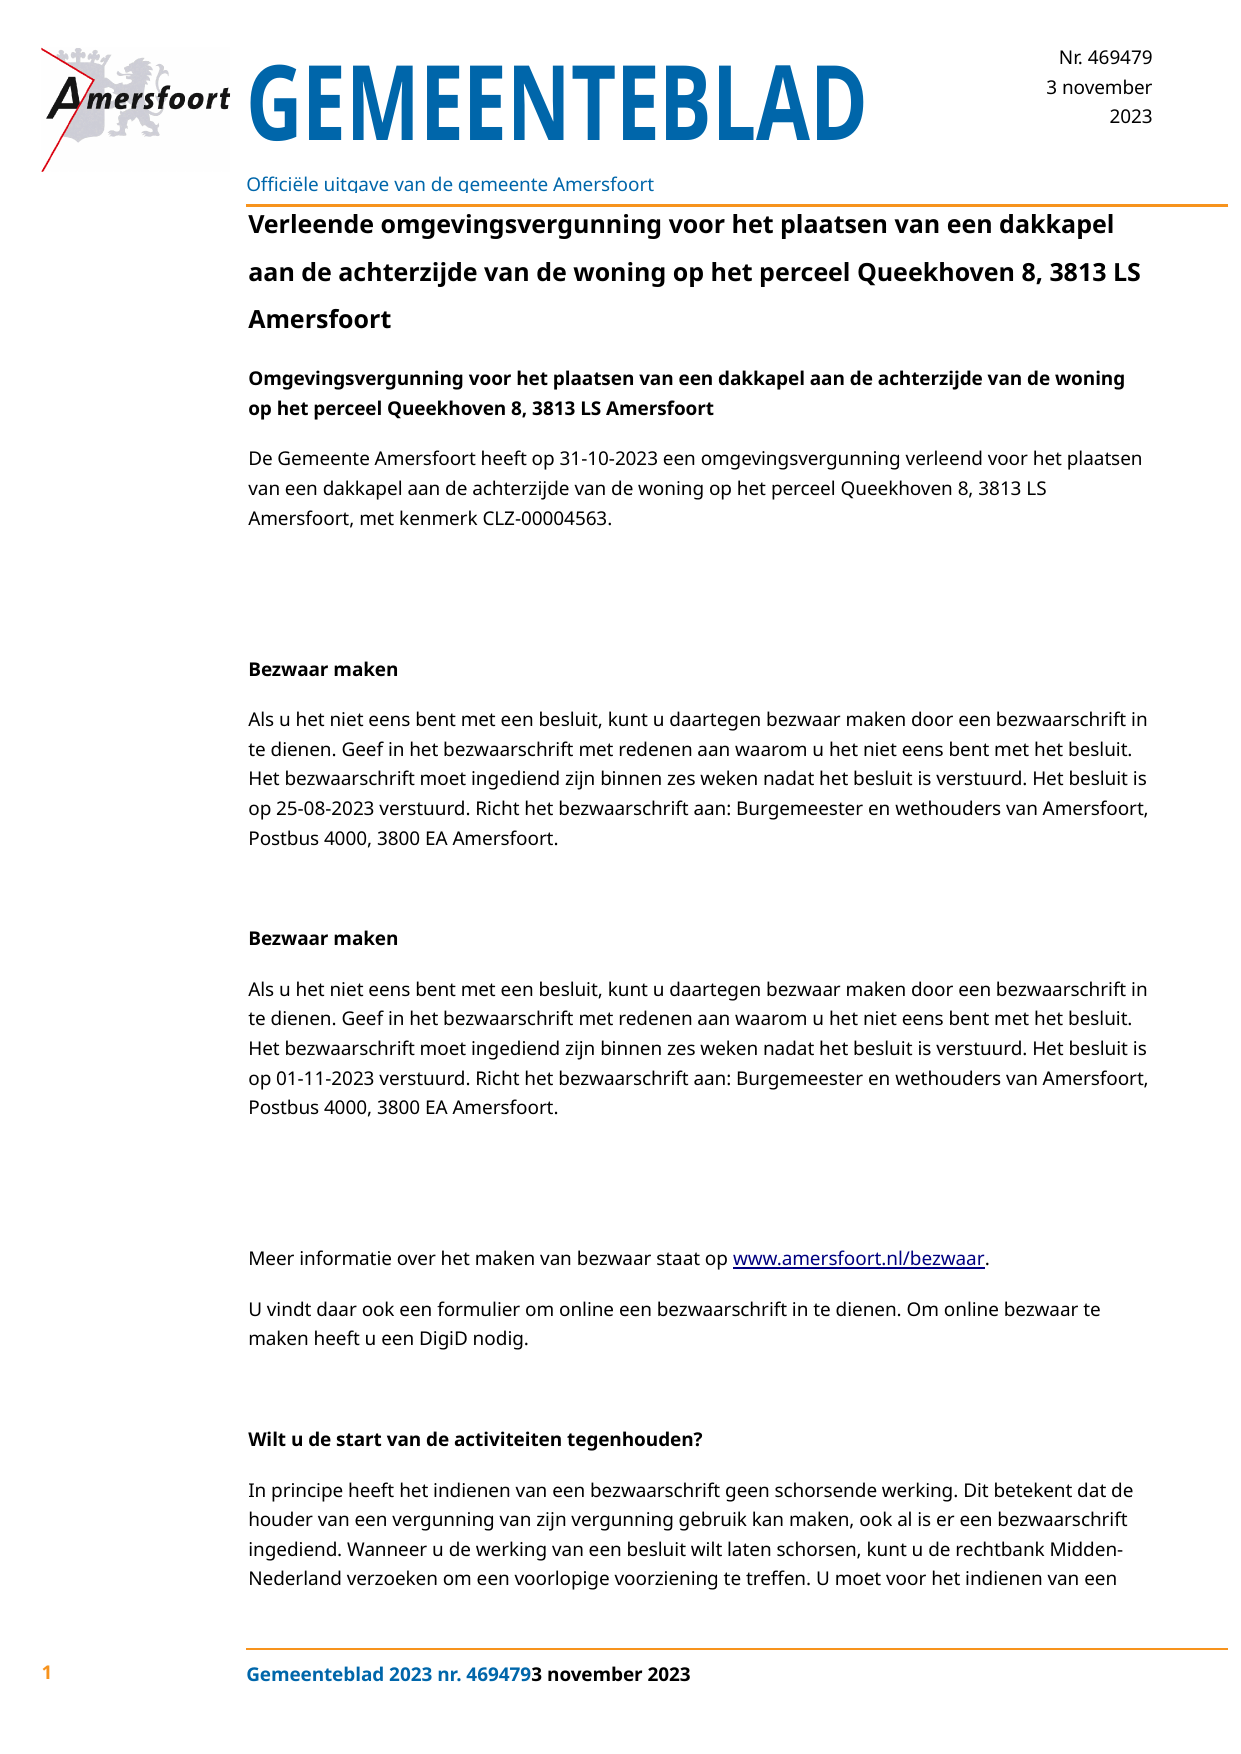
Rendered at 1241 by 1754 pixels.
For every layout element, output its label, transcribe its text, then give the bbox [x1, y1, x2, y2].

text Verleende omgevingsvergunning voor het plaatsen van een dakkapel aan de achterzijde van de woning op het perceel Queekhoven 8, 3813 LS Amersfoort [248, 207, 1152, 336]
text In principe heeft het indienen van een bezwaarschrift geen schorsende werking. Dit betekent dat de houder van een vergunning van zijn vergunning gebruik kan maken, ook al is er een bezwaarschrift ingediend. Wanneer u de werking van een besluit wilt laten schorsen, kunt u de rechtbank Midden-Nederland verzoeken om een voorlopige voorziening te treffen. U moet voor het indienen van een [248, 1477, 1152, 1591]
text U vindt daar ook een formulier om online een bezwaarschrift in te dienen. Om online bezwaar te maken heeft u een DigiD nodig. [248, 1296, 1152, 1351]
text Bezwaar maken [248, 656, 1152, 682]
text De Gemeente Amersfoort heeft op 31-10-2023 een omgevingsvergunning verleend voor het plaatsen van een dakkapel aan de achterzijde van de woning op het perceel Queekhoven 8, 3813 LS Amersfoort, met kenmerk CLZ-00004563. [248, 446, 1152, 530]
text Omgevingsvergunning voor het plaatsen van een dakkapel aan de achterzijde van de woning op het perceel Queekhoven 8, 3813 LS Amersfoort [248, 366, 1152, 421]
picture [41, 47, 231, 172]
text Meer informatie over het maken van bezwaar staat op www.amersfoort.nl/bezwaar. [248, 1246, 1152, 1271]
text Als u het niet eens bent met een besluit, kunt u daartegen bezwaar maken door een bezwaarschrift in te dienen. Geef in het bezwaarschrift met redenen aan waarom u het niet eens bent met het besluit. Het bezwaarschrift moet ingediend zijn binnen zes weken nadat het besluit is verstuurd. Het besluit is op 25-08-2023 verstuurd. Richt het bezwaarschrift aan: Burgemeester en wethouders van Amersfoort, Postbus 4000, 3800 EA Amersfoort. [248, 706, 1152, 850]
text Als u het niet eens bent met een besluit, kunt u daartegen bezwaar maken door een bezwaarschrift in te dienen. Geef in het bezwaarschrift met redenen aan waarom u het niet eens bent met het besluit. Het bezwaarschrift moet ingediend zijn binnen zes weken nadat het besluit is verstuurd. Het besluit is op 01-11-2023 verstuurd. Richt het bezwaarschrift aan: Burgemeester en wethouders van Amersfoort, Postbus 4000, 3800 EA Amersfoort. [248, 976, 1152, 1120]
text Bezwaar maken [248, 926, 1152, 951]
text Wilt u de start van de activiteiten tegenhouden? [248, 1426, 1152, 1452]
